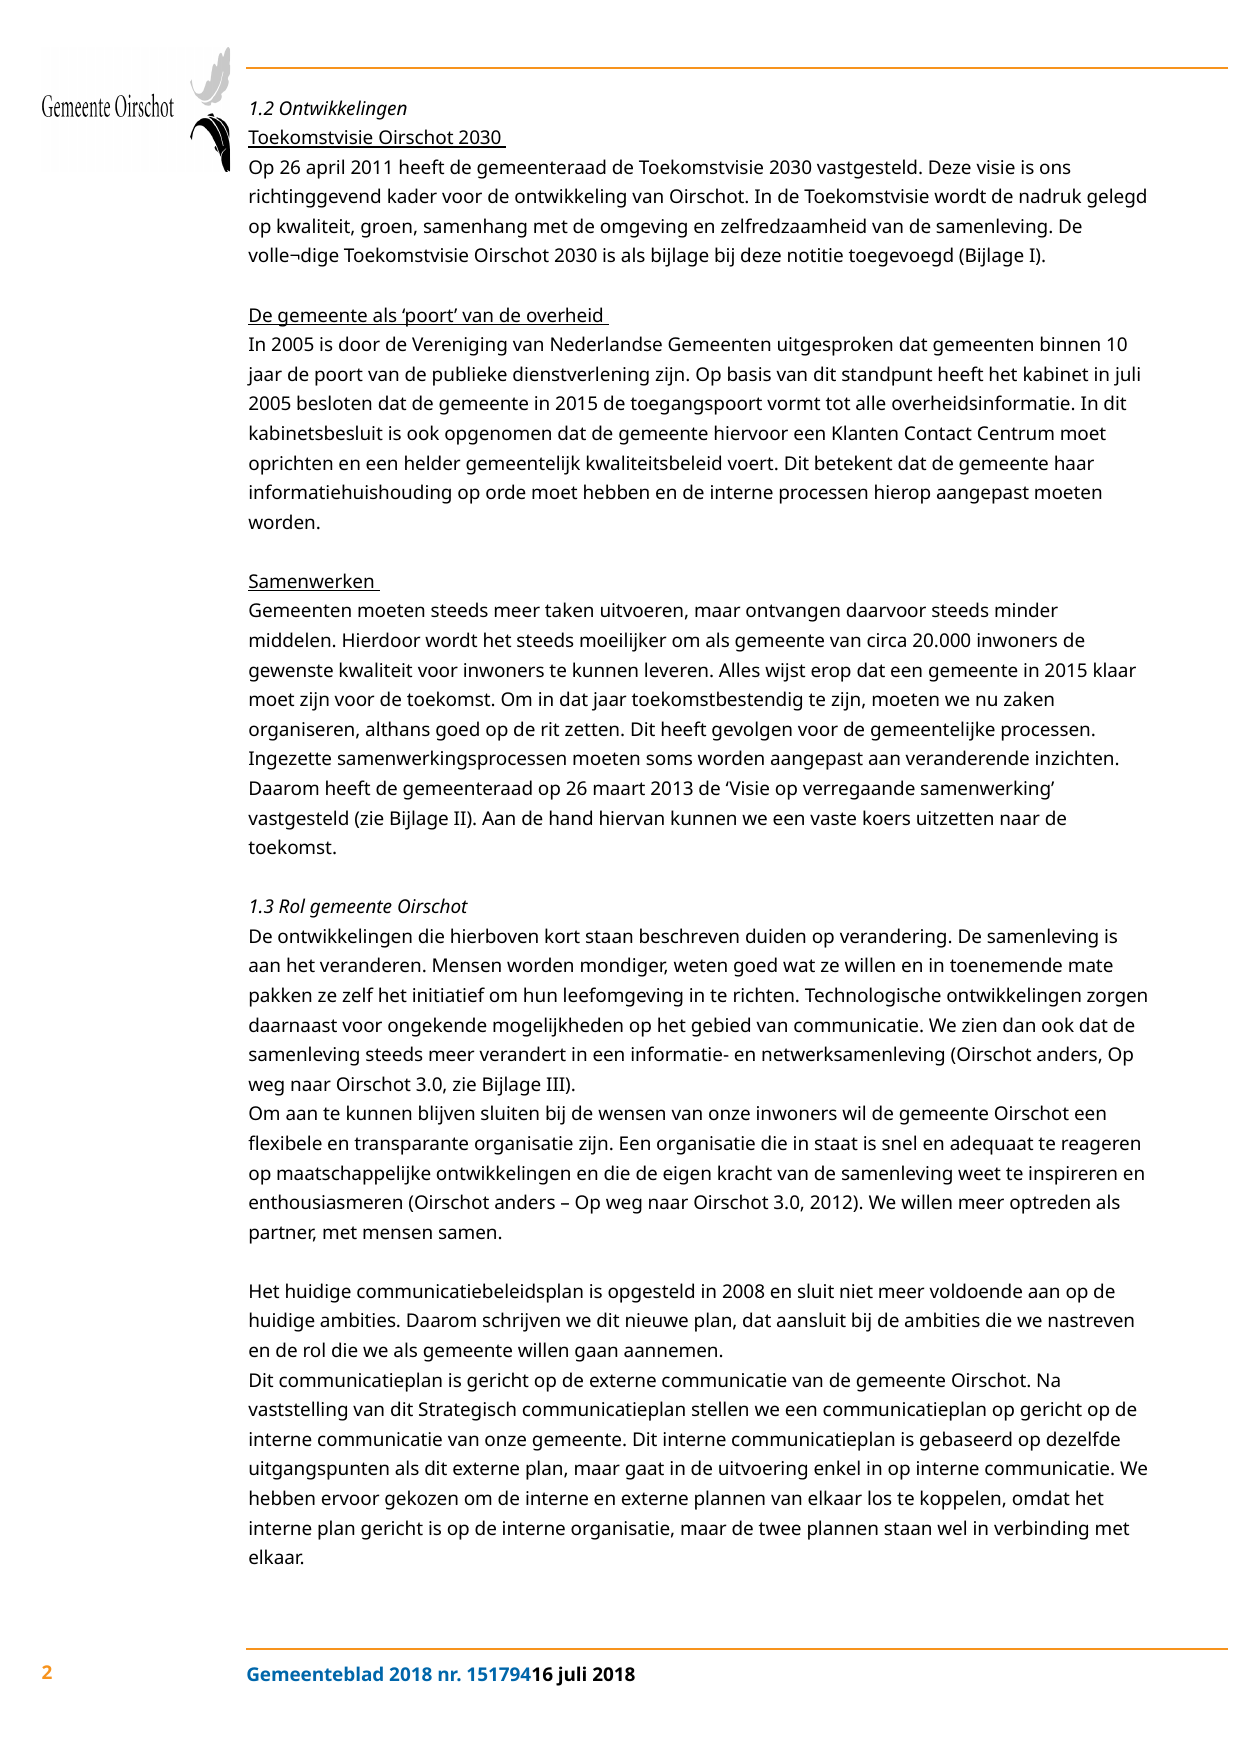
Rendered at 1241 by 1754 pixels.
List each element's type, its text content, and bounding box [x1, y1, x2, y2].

text In 2005 is door de Vereniging van Nederlandse Gemeenten uitgesproken dat gemeenten binnen 10 jaar de poort van de publieke dienstverlening zijn. Op basis van dit standpunt heeft het kabinet in juli 2005 besloten dat de gemeente in 2015 de toegangspoort vormt tot alle overheidsinformatie. In dit kabinetsbesluit is ook opgenomen dat de gemeente hiervoor een Klanten Contact Centrum moet oprichten en een helder gemeentelijk kwaliteitsbeleid voert. Dit betekent dat de gemeente haar informatiehuishouding op orde moet hebben en de interne processen hierop aangepast moeten worden. [248, 331, 1152, 535]
text Samenwerken [248, 568, 1152, 594]
text Gemeenten moeten steeds meer taken uitvoeren, maar ontvangen daarvoor steeds minder middelen. Hierdoor wordt het steeds moeilijker om als gemeente van circa 20.000 inwoners de gewenste kwaliteit voor inwoners te kunnen leveren. Alles wijst erop dat een gemeente in 2015 klaar moet zijn voor de toekomst. Om in dat jaar toekomstbestendig te zijn, moeten we nu zaken organiseren, althans goed op de rit zetten. Dit heeft gevolgen voor de gemeentelijke processen. Ingezette samenwerkingsprocessen moeten soms worden aangepast aan veranderende inzichten. Daarom heeft de gemeenteraad op 26 maart 2013 de ‘Visie op verregaande samenwerking’ vastgesteld (zie Bijlage II). Aan de hand hiervan kunnen we een vaste koers uitzetten naar de toekomst. [248, 598, 1152, 860]
picture [41, 47, 231, 172]
text De gemeente als ‘poort’ van de overheid [248, 302, 1152, 328]
text Toekomstvisie Oirschot 2030 [248, 124, 1152, 150]
text vaststelling van dit Strategisch communicatieplan stellen we een communicatieplan op gericht op de interne communicatie van onze gemeente. Dit interne communicatieplan is gebaseerd op dezelfde uitgangspunten als dit externe plan, maar gaat in de uitvoering enkel in op interne communicatie. We hebben ervoor gekozen om de interne en externe plannen van elkaar los te koppelen, omdat het interne plan gericht is op de interne organisatie, maar de twee plannen staan wel in verbinding met elkaar. [248, 1396, 1152, 1570]
text De ontwikkelingen die hierboven kort staan beschreven duiden op verandering. De samenleving is aan het veranderen. Mensen worden mondiger, weten goed wat ze willen en in toenemende mate pakken ze zelf het initiatief om hun leefomgeving in te richten. Technologische ontwikkelingen zorgen daarnaast voor ongekende mogelijkheden op het gebied van communicatie. We zien dan ook dat de samenleving steeds meer verandert in een informatie- en netwerksamenleving (Oirschot anders, Op weg naar Oirschot 3.0, zie Bijlage III). [248, 923, 1152, 1097]
text 1.2 Ontwikkelingen [248, 95, 1152, 121]
text 1.3 Rol gemeente Oirschot [248, 893, 1152, 919]
text Op 26 april 2011 heeft de gemeenteraad de Toekomstvisie 2030 vastgesteld. Deze visie is ons richtinggevend kader voor de ontwikkeling van Oirschot. In de Toekomstvisie wordt de nadruk gelegd op kwaliteit, groen, samenhang met de omgeving en zelfredzaamheid van de samenleving. De volle¬dige Toekomstvisie Oirschot 2030 is als bijlage bij deze notitie toegevoegd (Bijlage I). [248, 154, 1152, 268]
text Dit communicatieplan is gericht op de externe communicatie van de gemeente Oirschot. Na [248, 1367, 1152, 1393]
text Om aan te kunnen blijven sluiten bij de wensen van onze inwoners wil de gemeente Oirschot een flexibele en transparante organisatie zijn. Een organisatie die in staat is snel en adequaat te reageren op maatschappelijke ontwikkelingen en die de eigen kracht van de samenleving weet te inspireren en enthousiasmeren (Oirschot anders – Op weg naar Oirschot 3.0, 2012). We willen meer optreden als partner, met mensen samen. [248, 1101, 1152, 1245]
text Het huidige communicatiebeleidsplan is opgesteld in 2008 en sluit niet meer voldoende aan op de huidige ambities. Daarom schrijven we dit nieuwe plan, dat aansluit bij de ambities die we nastreven en de rol die we als gemeente willen gaan aannemen. [248, 1278, 1152, 1363]
